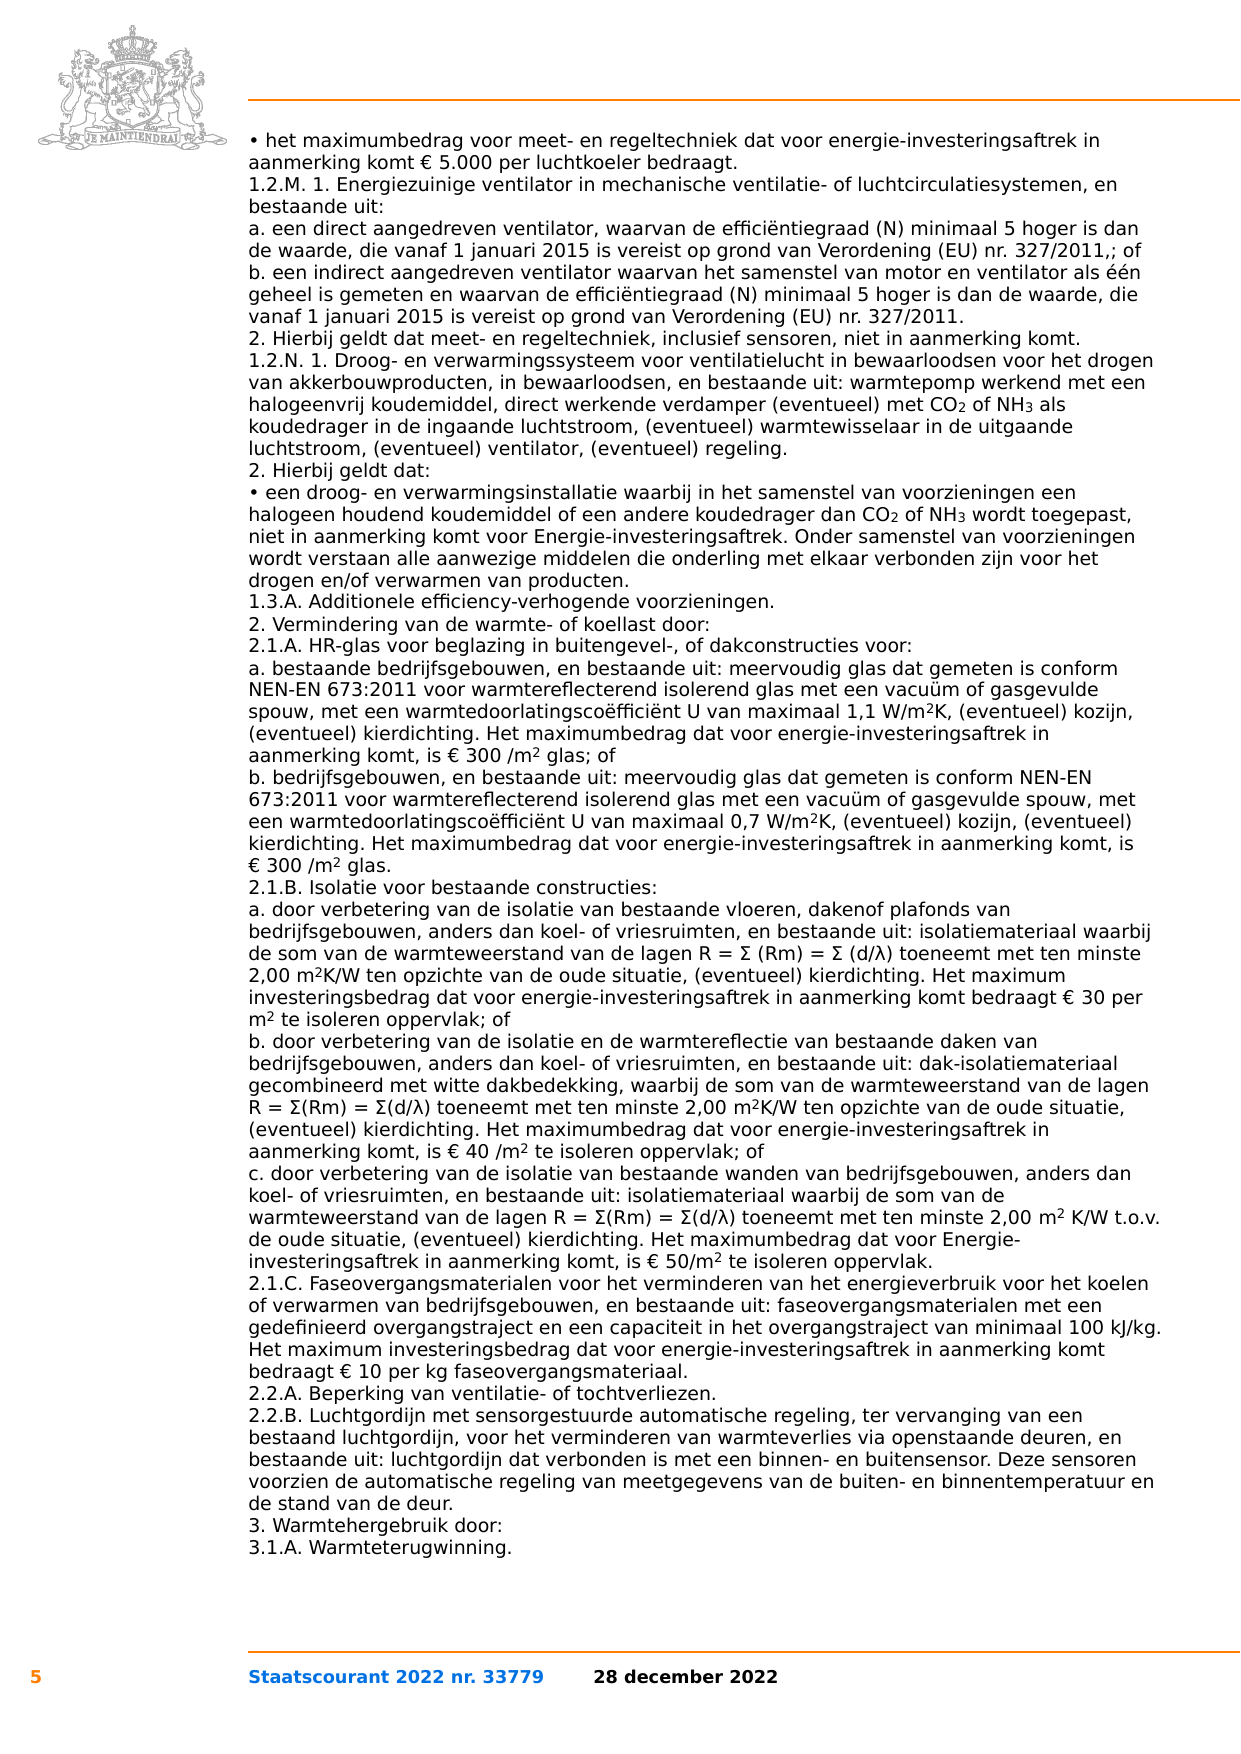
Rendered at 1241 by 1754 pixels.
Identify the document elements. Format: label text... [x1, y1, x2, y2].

text 2. Hierbij geldt dat: [248, 459, 1163, 482]
text 2. Hierbij geldt dat meet- en regeltechniek, inclusief sensoren, niet in aanmerking komt. [248, 328, 1163, 350]
text • een droog- en verwarmingsinstallatie waarbij in het samenstel van voorzieningen een halogeen houdend koudemiddel of een andere koudedrager dan CO2 of NH3 wordt toegepast, niet in aanmerking komt voor Energie-investeringsaftrek. Onder samenstel van voorzieningen wordt verstaan alle aanwezige middelen die onderling met elkaar verbonden zijn voor het drogen en/of verwarmen van producten. [248, 482, 1163, 591]
text 2.1.B. Isolatie voor bestaande constructies: [248, 877, 1163, 899]
text 2. Vermindering van de warmte- of koellast door: [248, 613, 1163, 635]
text 2.1.A. HR-glas voor beglazing in buitengevel-, of dakconstructies voor: [248, 635, 1163, 657]
text 1.3.A. Additionele efficiency-verhogende voorzieningen. [248, 591, 1163, 613]
text c. door verbetering van de isolatie van bestaande wanden van bedrijfsgebouwen, anders dan koel- of vriesruimten, en bestaande uit: isolatiemateriaal waarbij de som van de warmteweerstand van de lagen R = Σ(Rm) = Σ(d/λ) toeneemt met ten minste 2,00 m2 K/W t.o.v. de oude situatie, (eventueel) kierdichting. Het maximumbedrag dat voor Energie-investeringsaftrek in aanmerking komt, is € 50/m2 te isoleren oppervlak. [248, 1163, 1163, 1273]
text 2.1.C. Faseovergangsmaterialen voor het verminderen van het energieverbruik voor het koelen of verwarmen van bedrijfsgebouwen, en bestaande uit: faseovergangsmaterialen met een gedefinieerd overgangstraject en een capaciteit in het overgangstraject van minimaal 100 kJ/kg. Het maximum investeringsbedrag dat voor energie-investeringsaftrek in aanmerking komt bedraagt € 10 per kg faseovergangsmateriaal. [248, 1273, 1163, 1383]
text • het maximumbedrag voor meet- en regeltechniek dat voor energie-investeringsaftrek in aanmerking komt € 5.000 per luchtkoeler bedraagt. [248, 130, 1163, 174]
text 1.2.N. 1. Droog- en verwarmingssysteem voor ventilatielucht in bewaarloodsen voor het drogen van akkerbouwproducten, in bewaarloodsen, en bestaande uit: warmtepomp werkend met een halogeenvrij koudemiddel, direct werkende verdamper (eventueel) met CO2 of NH3 als koudedrager in de ingaande luchtstroom, (eventueel) warmtewisselaar in de uitgaande luchtstroom, (eventueel) ventilator, (eventueel) regeling. [248, 350, 1163, 459]
text a. een direct aangedreven ventilator, waarvan de efficiëntiegraad (N) minimaal 5 hoger is dan de waarde, die vanaf 1 januari 2015 is vereist op grond van Verordening (EU) nr. 327/2011,; of [248, 218, 1163, 262]
text 2.2.A. Beperking van ventilatie- of tochtverliezen. [248, 1383, 1163, 1405]
text b. bedrijfsgebouwen, en bestaande uit: meervoudig glas dat gemeten is conform NEN-EN 673:2011 voor warmtereflecterend isolerend glas met een vacuüm of gasgevulde spouw, met een warmtedoorlatingscoëfficiënt U van maximaal 0,7 W/m2K, (eventueel) kozijn, (eventueel) kierdichting. Het maximumbedrag dat voor energie-investeringsaftrek in aanmerking komt, is € 300 /m2 glas. [248, 767, 1163, 877]
picture [38, 25, 227, 150]
text 3.1.A. Warmteterugwinning. [248, 1537, 1163, 1558]
text 2.2.B. Luchtgordijn met sensorgestuurde automatische regeling, ter vervanging van een bestaand luchtgordijn, voor het verminderen van warmteverlies via openstaande deuren, en bestaande uit: luchtgordijn dat verbonden is met een binnen- en buitensensor. Deze sensoren voorzien de automatische regeling van meetgegevens van de buiten- en binnentemperatuur en de stand van de deur. [248, 1405, 1163, 1514]
text 3. Warmtehergebruik door: [248, 1514, 1163, 1537]
text b. een indirect aangedreven ventilator waarvan het samenstel van motor en ventilator als één geheel is gemeten en waarvan de efficiëntiegraad (N) minimaal 5 hoger is dan de waarde, die vanaf 1 januari 2015 is vereist op grond van Verordening (EU) nr. 327/2011. [248, 262, 1163, 328]
text a. door verbetering van de isolatie van bestaande vloeren, dakenof plafonds van bedrijfsgebouwen, anders dan koel- of vriesruimten, en bestaande uit: isolatiemateriaal waarbij de som van de warmteweerstand van de lagen R = Σ (Rm) = Σ (d/λ) toeneemt met ten minste 2,00 m2K/W ten opzichte van de oude situatie, (eventueel) kierdichting. Het maximum investeringsbedrag dat voor energie-investeringsaftrek in aanmerking komt bedraagt € 30 per m2 te isoleren oppervlak; of [248, 899, 1163, 1031]
text 1.2.M. 1. Energiezuinige ventilator in mechanische ventilatie- of luchtcirculatiesystemen, en bestaande uit: [248, 174, 1163, 218]
text a. bestaande bedrijfsgebouwen, en bestaande uit: meervoudig glas dat gemeten is conform NEN-EN 673:2011 voor warmtereflecterend isolerend glas met een vacuüm of gasgevulde spouw, met een warmtedoorlatingscoëfficiënt U van maximaal 1,1 W/m2K, (eventueel) kozijn, (eventueel) kierdichting. Het maximumbedrag dat voor energie-investeringsaftrek in aanmerking komt, is € 300 /m2 glas; of [248, 657, 1163, 767]
text b. door verbetering van de isolatie en de warmtereflectie van bestaande daken van bedrijfsgebouwen, anders dan koel- of vriesruimten, en bestaande uit: dak-isolatiemateriaal gecombineerd met witte dakbedekking, waarbij de som van de warmteweerstand van de lagen R = Σ(Rm) = Σ(d/λ) toeneemt met ten minste 2,00 m2K/W ten opzichte van de oude situatie, (eventueel) kierdichting. Het maximumbedrag dat voor energie-investeringsaftrek in aanmerking komt, is € 40 /m2 te isoleren oppervlak; of [248, 1031, 1163, 1163]
